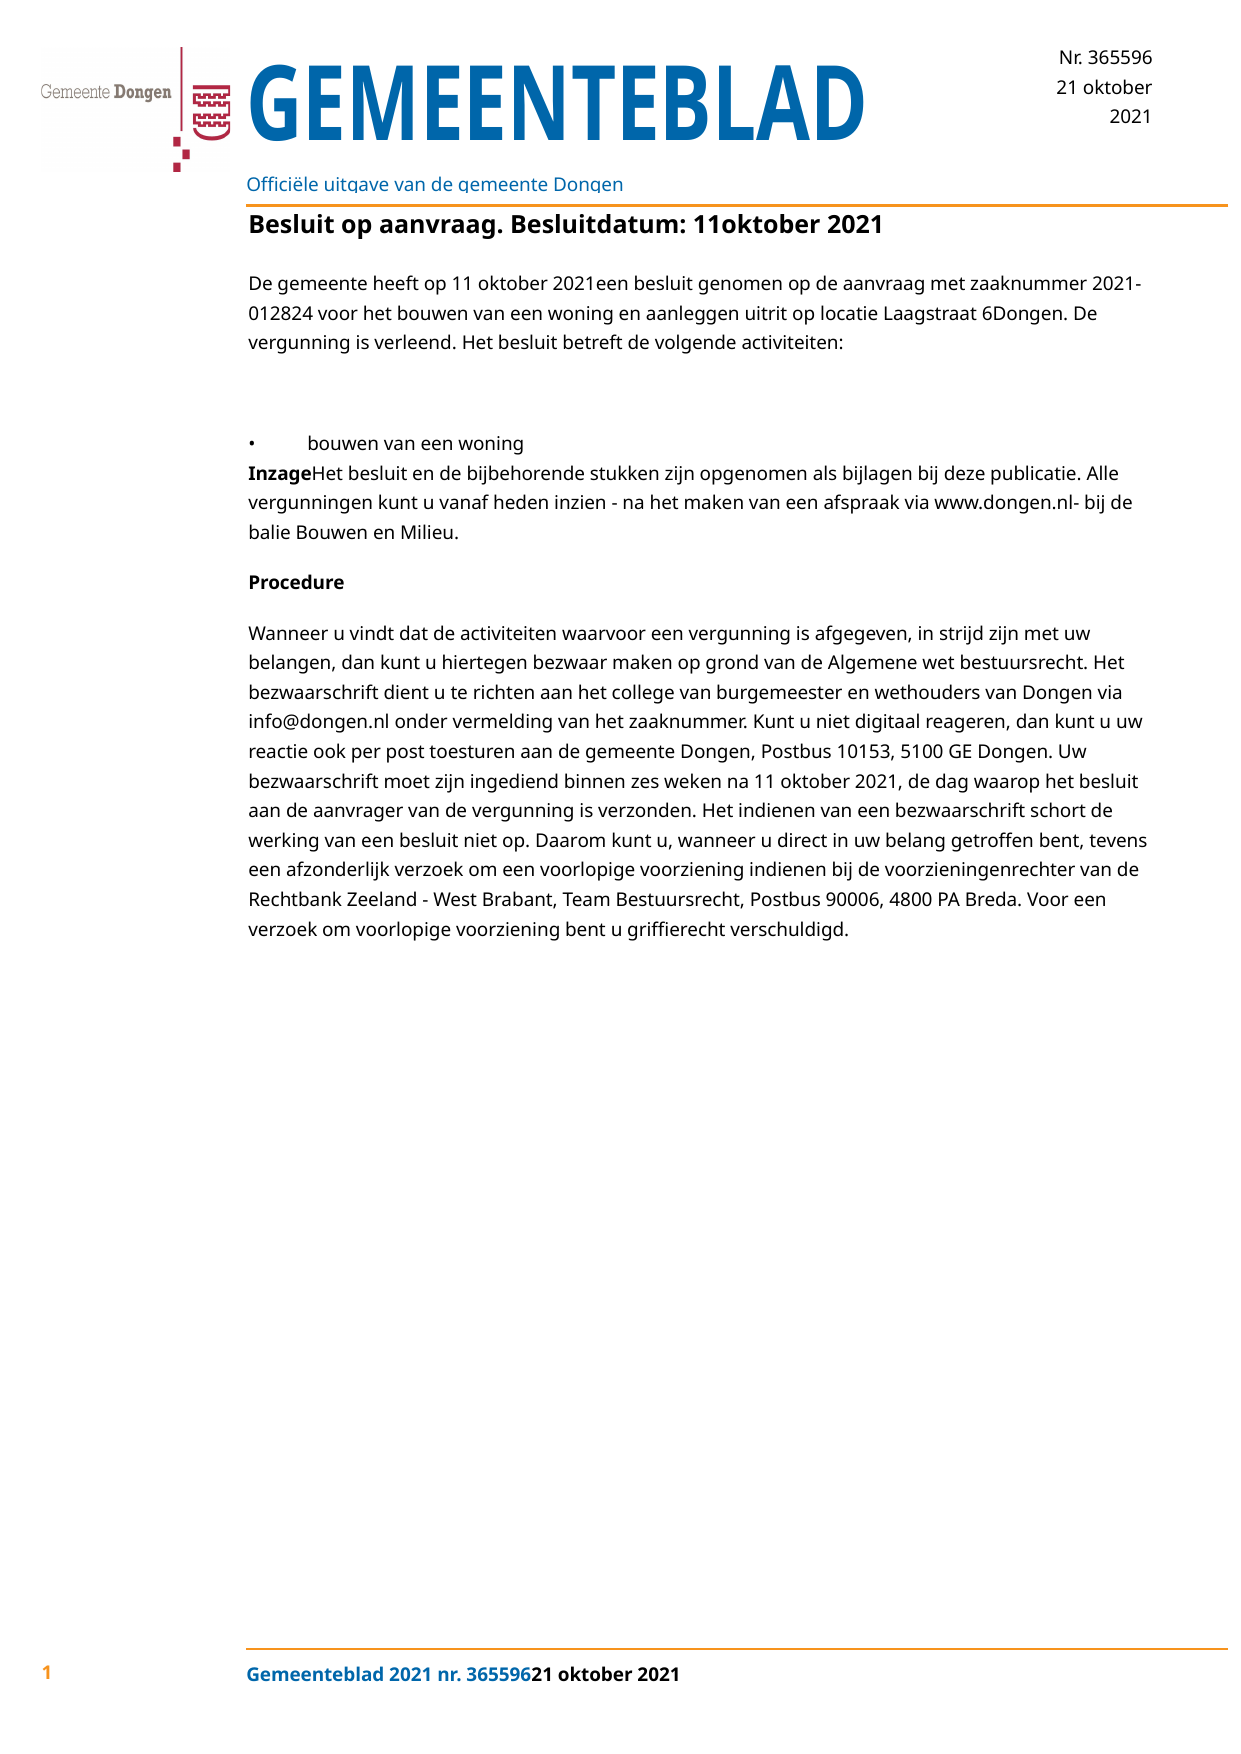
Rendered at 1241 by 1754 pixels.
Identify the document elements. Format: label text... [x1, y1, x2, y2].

text Procedure [248, 569, 1152, 595]
list bouwen van een woning [248, 430, 1152, 456]
text De gemeente heeft op 11 oktober 2021een besluit genomen op de aanvraag met zaaknummer 2021-012824 voor het bouwen van een woning en aanleggen uitrit op locatie Laagstraat 6Dongen. De vergunning is verleend. Het besluit betreft de volgende activiteiten: [248, 270, 1152, 355]
text Wanneer u vindt dat de activiteiten waarvoor een vergunning is afgegeven, in strijd zijn met uw belangen, dan kunt u hiertegen bezwaar maken op grond van de Algemene wet bestuursrecht. Het bezwaarschrift dient u te richten aan het college van burgemeester en wethouders van Dongen via info@dongen.nl onder vermelding van het zaaknummer. Kunt u niet digitaal reageren, dan kunt u uw reactie ook per post toesturen aan de gemeente Dongen, Postbus 10153, 5100 GE Dongen. Uw bezwaarschrift moet zijn ingediend binnen zes weken na 11 oktober 2021, de dag waarop het besluit aan de aanvrager van de vergunning is verzonden. Het indienen van een bezwaarschrift schort de werking van een besluit niet op. Daarom kunt u, wanneer u direct in uw belang getroffen bent, tevens een afzonderlijk verzoek om een voorlopige voorziening indienen bij de voorzieningenrechter van de Rechtbank Zeeland - West Brabant, Team Bestuursrecht, Postbus 90006, 4800 PA Breda. Voor een verzoek om voorlopige voorziening bent u griffierecht verschuldigd. [248, 620, 1152, 941]
picture [41, 47, 231, 172]
text Besluit op aanvraag. Besluitdatum: 11oktober 2021 [248, 207, 1152, 241]
text InzageHet besluit en de bijbehorende stukken zijn opgenomen als bijlagen bij deze publicatie. Alle vergunningen kunt u vanaf heden inzien - na het maken van een afspraak via www.dongen.nl- bij de balie Bouwen en Milieu. [248, 460, 1152, 545]
